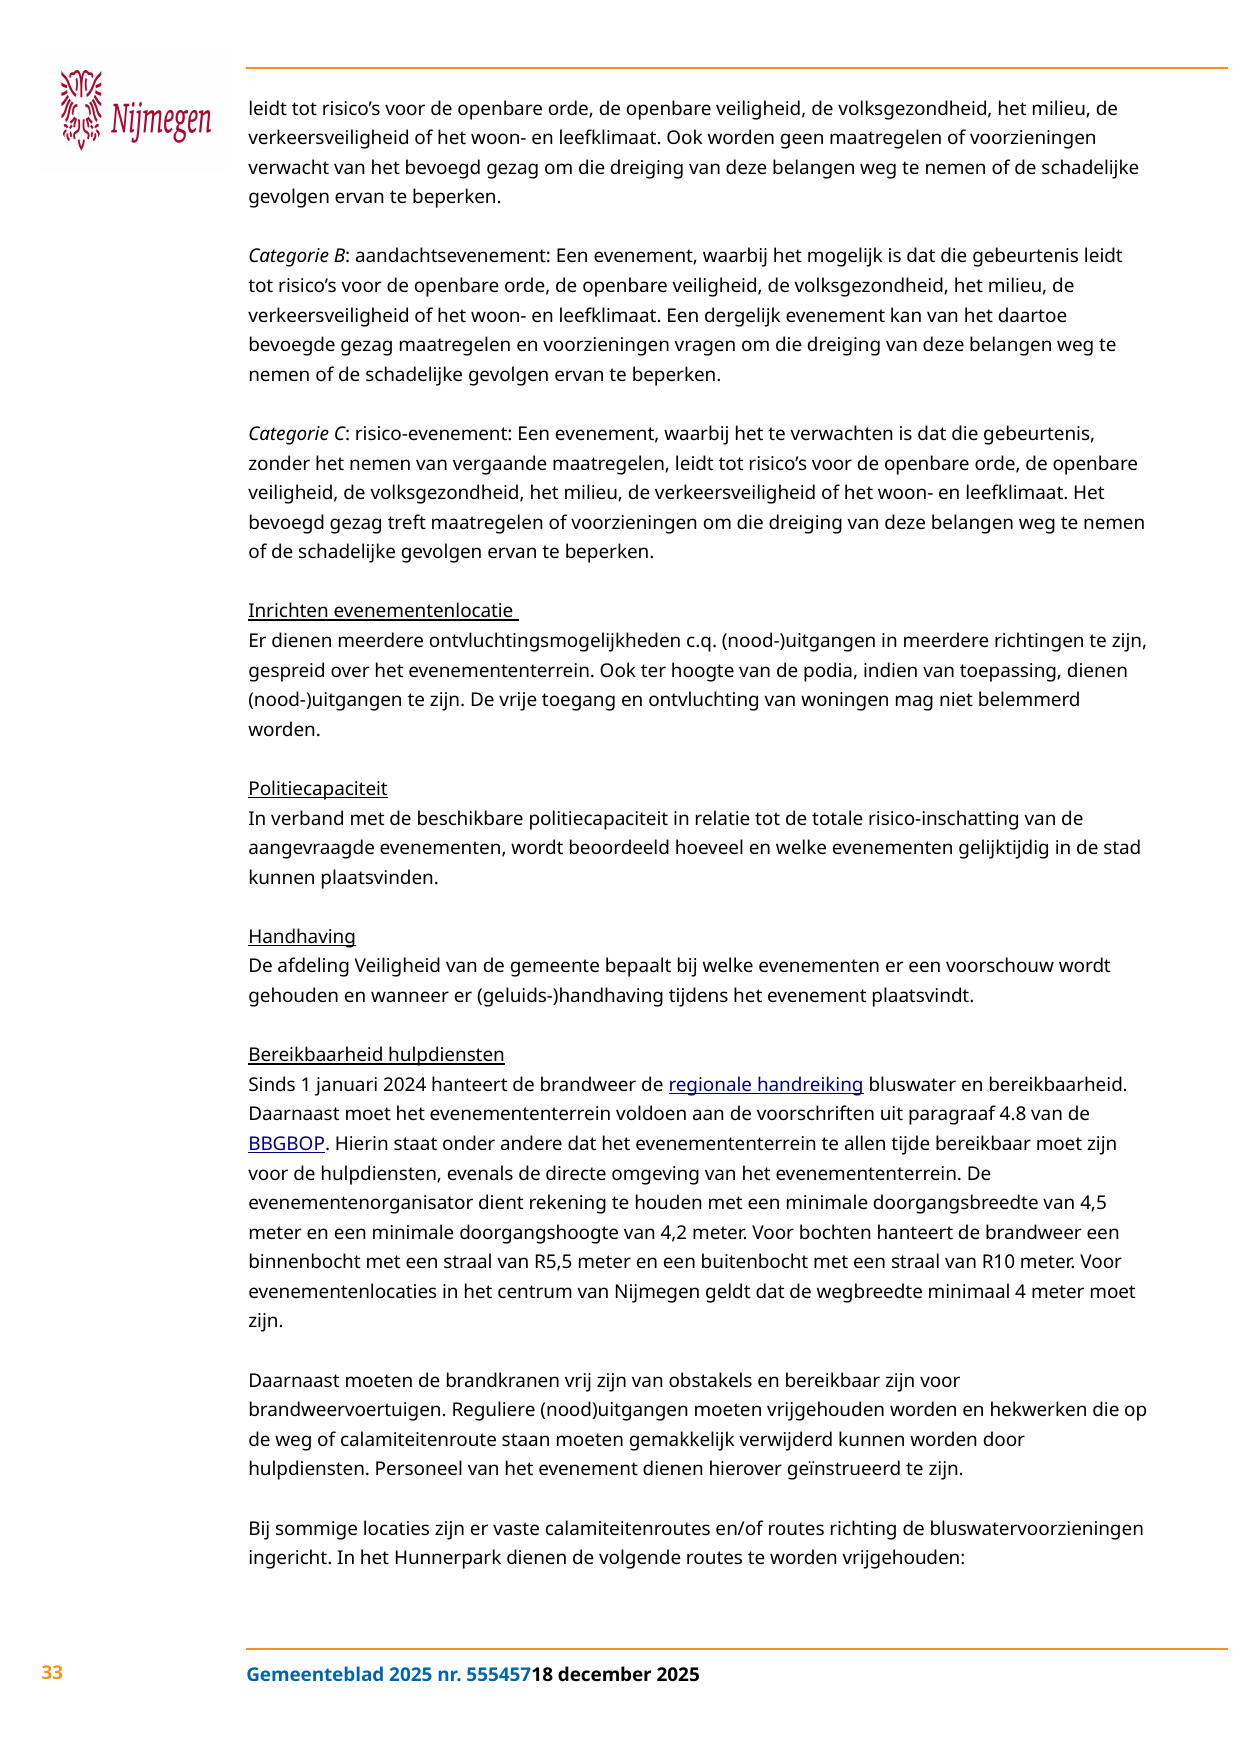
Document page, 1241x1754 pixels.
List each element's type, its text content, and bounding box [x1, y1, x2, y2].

text Politiecapaciteit [248, 775, 1152, 801]
text Inrichten evenementenlocatie [248, 598, 1152, 623]
text Daarnaast moeten de brandkranen vrij zijn van obstakels en bereikbaar zijn voor brandweervoertuigen. Reguliere (nood)uitgangen moeten vrijgehouden worden en hekwerken die op de weg of calamiteitenroute staan moeten gemakkelijk verwijderd kunnen worden door hulpdiensten. Personeel van het evenement dienen hierover geïnstrueerd te zijn. [248, 1367, 1152, 1481]
text Categorie C: risico-evenement: Een evenement, waarbij het te verwachten is dat die gebeurtenis, zonder het nemen van vergaande maatregelen, leidt tot risico’s voor de openbare orde, de openbare veiligheid, de volksgezondheid, het milieu, de verkeersveiligheid of het woon- en leefklimaat. Het bevoegd gezag treft maatregelen of voorzieningen om die dreiging van deze belangen weg te nemen of de schadelijke gevolgen ervan te beperken. [248, 420, 1152, 564]
text Handhaving [248, 923, 1152, 949]
text De afdeling Veiligheid van de gemeente bepaalt bij welke evenementen er een voorschouw wordt gehouden en wanneer er (geluids-)handhaving tijdens het evenement plaatsvindt. [248, 953, 1152, 1008]
text Er dienen meerdere ontvluchtingsmogelijkheden c.q. (nood-)uitgangen in meerdere richtingen te zijn, gespreid over het evenemententerrein. Ook ter hoogte van de podia, indien van toepassing, dienen (nood-)uitgangen te zijn. De vrije toegang en ontvluchting van woningen mag niet belemmerd worden. [248, 627, 1152, 742]
text Bereikbaarheid hulpdiensten [248, 1041, 1152, 1067]
text Bij sommige locaties zijn er vaste calamiteitenroutes en/of routes richting de bluswatervoorzieningen ingericht. In het Hunnerpark dienen de volgende routes te worden vrijgehouden: [248, 1515, 1152, 1570]
text Categorie B: aandachtsevenement: Een evenement, waarbij het mogelijk is dat die gebeurtenis leidt tot risico’s voor de openbare orde, de openbare veiligheid, de volksgezondheid, het milieu, de verkeersveiligheid of het woon- en leefklimaat. Een dergelijk evenement kan van het daartoe bevoegde gezag maatregelen en voorzieningen vragen om die dreiging van deze belangen weg te nemen of de schadelijke gevolgen ervan te beperken. [248, 243, 1152, 387]
text Sinds 1 januari 2024 hanteert de brandweer de regionale handreiking bluswater en bereikbaarheid. Daarnaast moet het evenemententerrein voldoen aan de voorschriften uit paragraaf 4.8 van de BBGBOP. Hierin staat onder andere dat het evenemententerrein te allen tijde bereikbaar moet zijn voor de hulpdiensten, evenals de directe omgeving van het evenemententerrein. De evenementenorganisator dient rekening te houden met een minimale doorgangsbreedte van 4,5 meter en een minimale doorgangshoogte van 4,2 meter. Voor bochten hanteert de brandweer een binnenbocht met een straal van R5,5 meter en een buitenbocht met een straal van R10 meter. Voor evenementenlocaties in het centrum van Nijmegen geldt dat de wegbreedte minimaal 4 meter moet zijn. [248, 1071, 1152, 1333]
picture [41, 47, 231, 172]
text leidt tot risico’s voor de openbare orde, de openbare veiligheid, de volksgezondheid, het milieu, de verkeersveiligheid of het woon- en leefklimaat. Ook worden geen maatregelen of voorzieningen verwacht van het bevoegd gezag om die dreiging van deze belangen weg te nemen of de schadelijke gevolgen ervan te beperken. [248, 95, 1152, 209]
text In verband met de beschikbare politiecapaciteit in relatie tot de totale risico-inschatting van de aangevraagde evenementen, wordt beoordeeld hoeveel en welke evenementen gelijktijdig in de stad kunnen plaatsvinden. [248, 805, 1152, 890]
